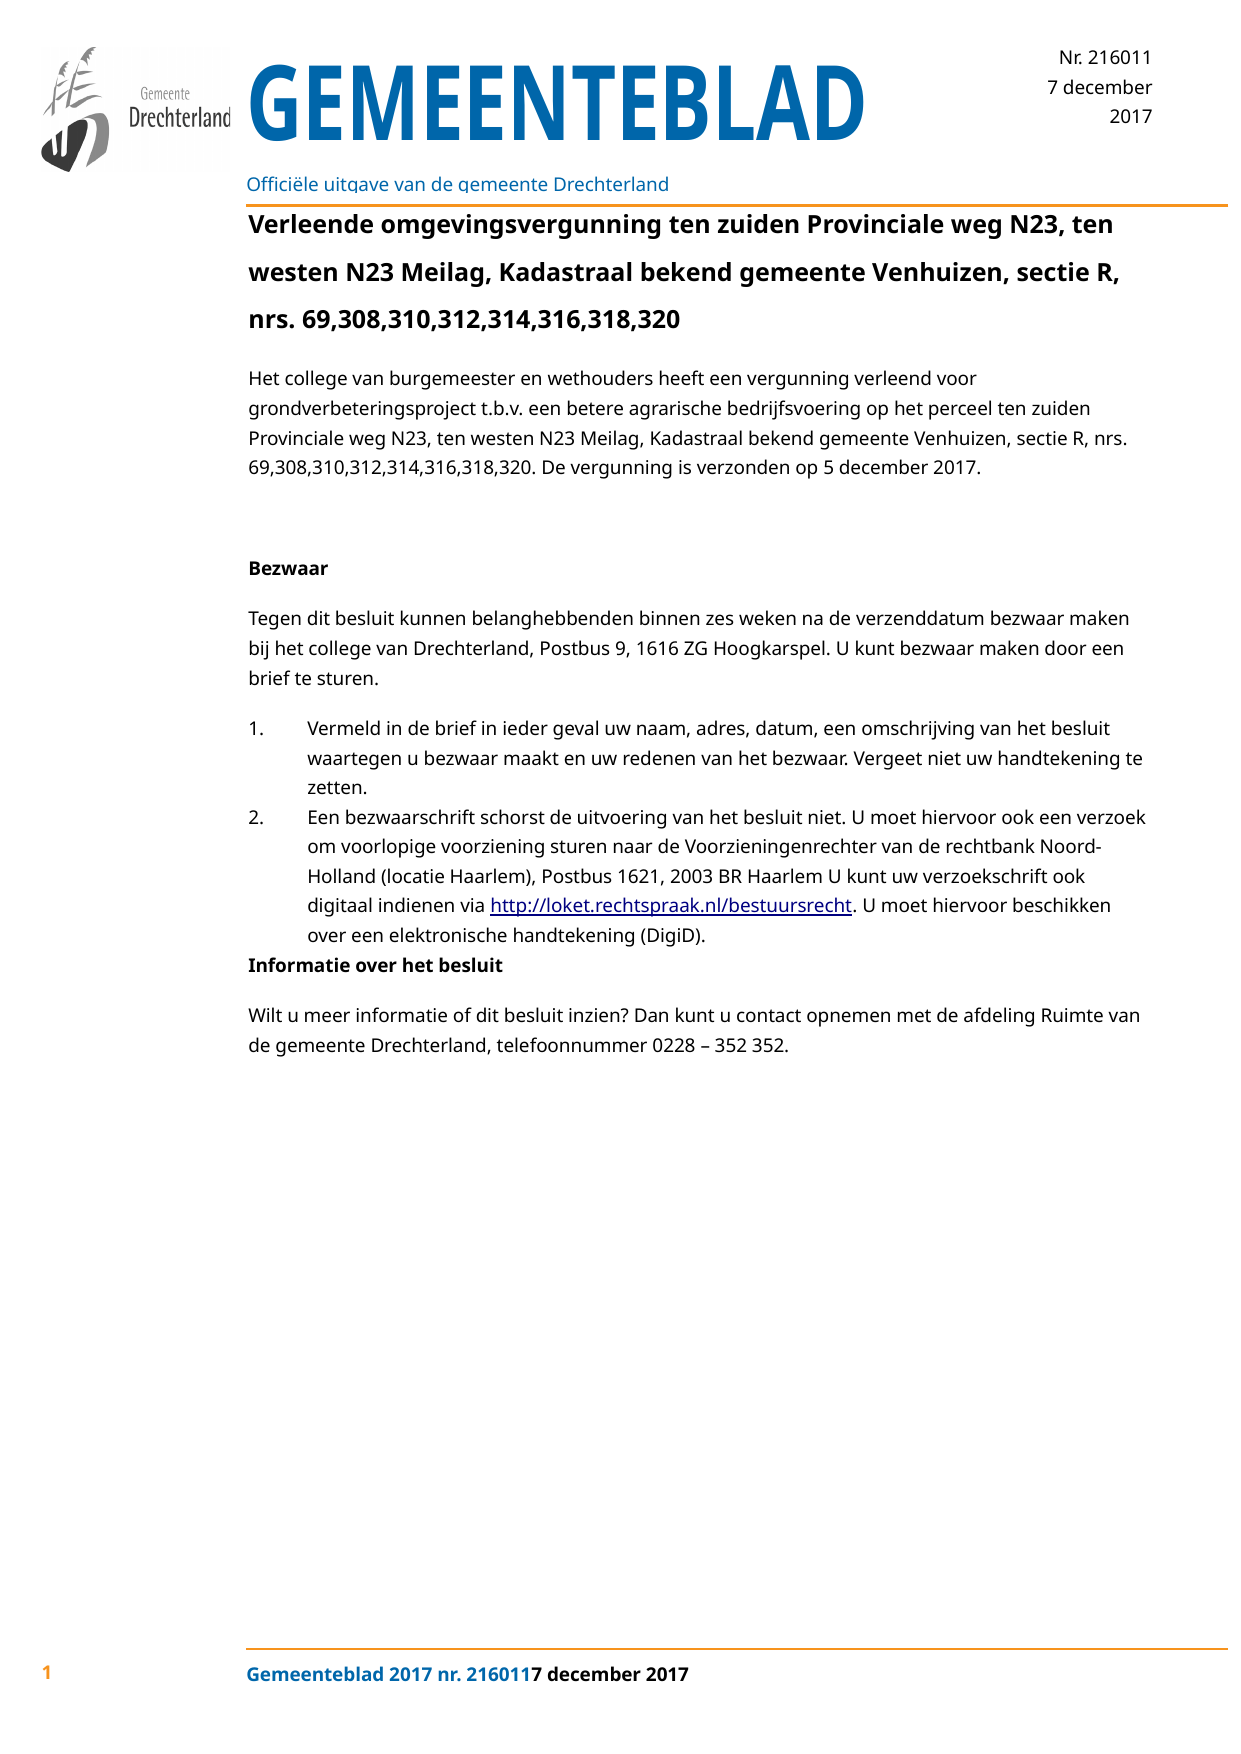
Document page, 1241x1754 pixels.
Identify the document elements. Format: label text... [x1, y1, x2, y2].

list Een bezwaarschrift schorst de uitvoering van het besluit niet. U moet hiervoor ook een verzoek om voorlopige voorziening sturen naar de Voorzieningenrechter van de rechtbank Noord-Holland (locatie Haarlem), Postbus 1621, 2003 BR Haarlem U kunt uw verzoekschrift ook digitaal indienen via http://loket.rechtspraak.nl/bestuursrecht. U moet hiervoor beschikken over een elektronische handtekening (DigiD). [248, 804, 1152, 948]
text Informatie over het besluit [248, 952, 1152, 977]
text Het college van burgemeester en wethouders heeft een vergunning verleend voor grondverbeteringsproject t.b.v. een betere agrarische bedrijfsvoering op het perceel ten zuiden Provinciale weg N23, ten westen N23 Meilag, Kadastraal bekend gemeente Venhuizen, sectie R, nrs. 69,308,310,312,314,316,318,320. De vergunning is verzonden op 5 december 2017. [248, 366, 1152, 480]
text Verleende omgevingsvergunning ten zuiden Provinciale weg N23, ten westen N23 Meilag, Kadastraal bekend gemeente Venhuizen, sectie R, nrs. 69,308,310,312,314,316,318,320 [248, 207, 1152, 336]
list Vermeld in de brief in ieder geval uw naam, adres, datum, een omschrijving van het besluit waartegen u bezwaar maakt en uw redenen van het bezwaar. Vergeet niet uw handtekening te zetten. [248, 715, 1152, 800]
text Bezwaar [248, 555, 1152, 581]
text Wilt u meer informatie of dit besluit inzien? Dan kunt u contact opnemen met de afdeling Ruimte van de gemeente Drechterland, telefoonnummer 0228 – 352 352. [248, 1002, 1152, 1057]
picture [41, 47, 231, 172]
text Tegen dit besluit kunnen belanghebbenden binnen zes weken na de verzenddatum bezwaar maken bij het college van Drechterland, Postbus 9, 1616 ZG Hoogkarspel. U kunt bezwaar maken door een brief te sturen. [248, 606, 1152, 690]
